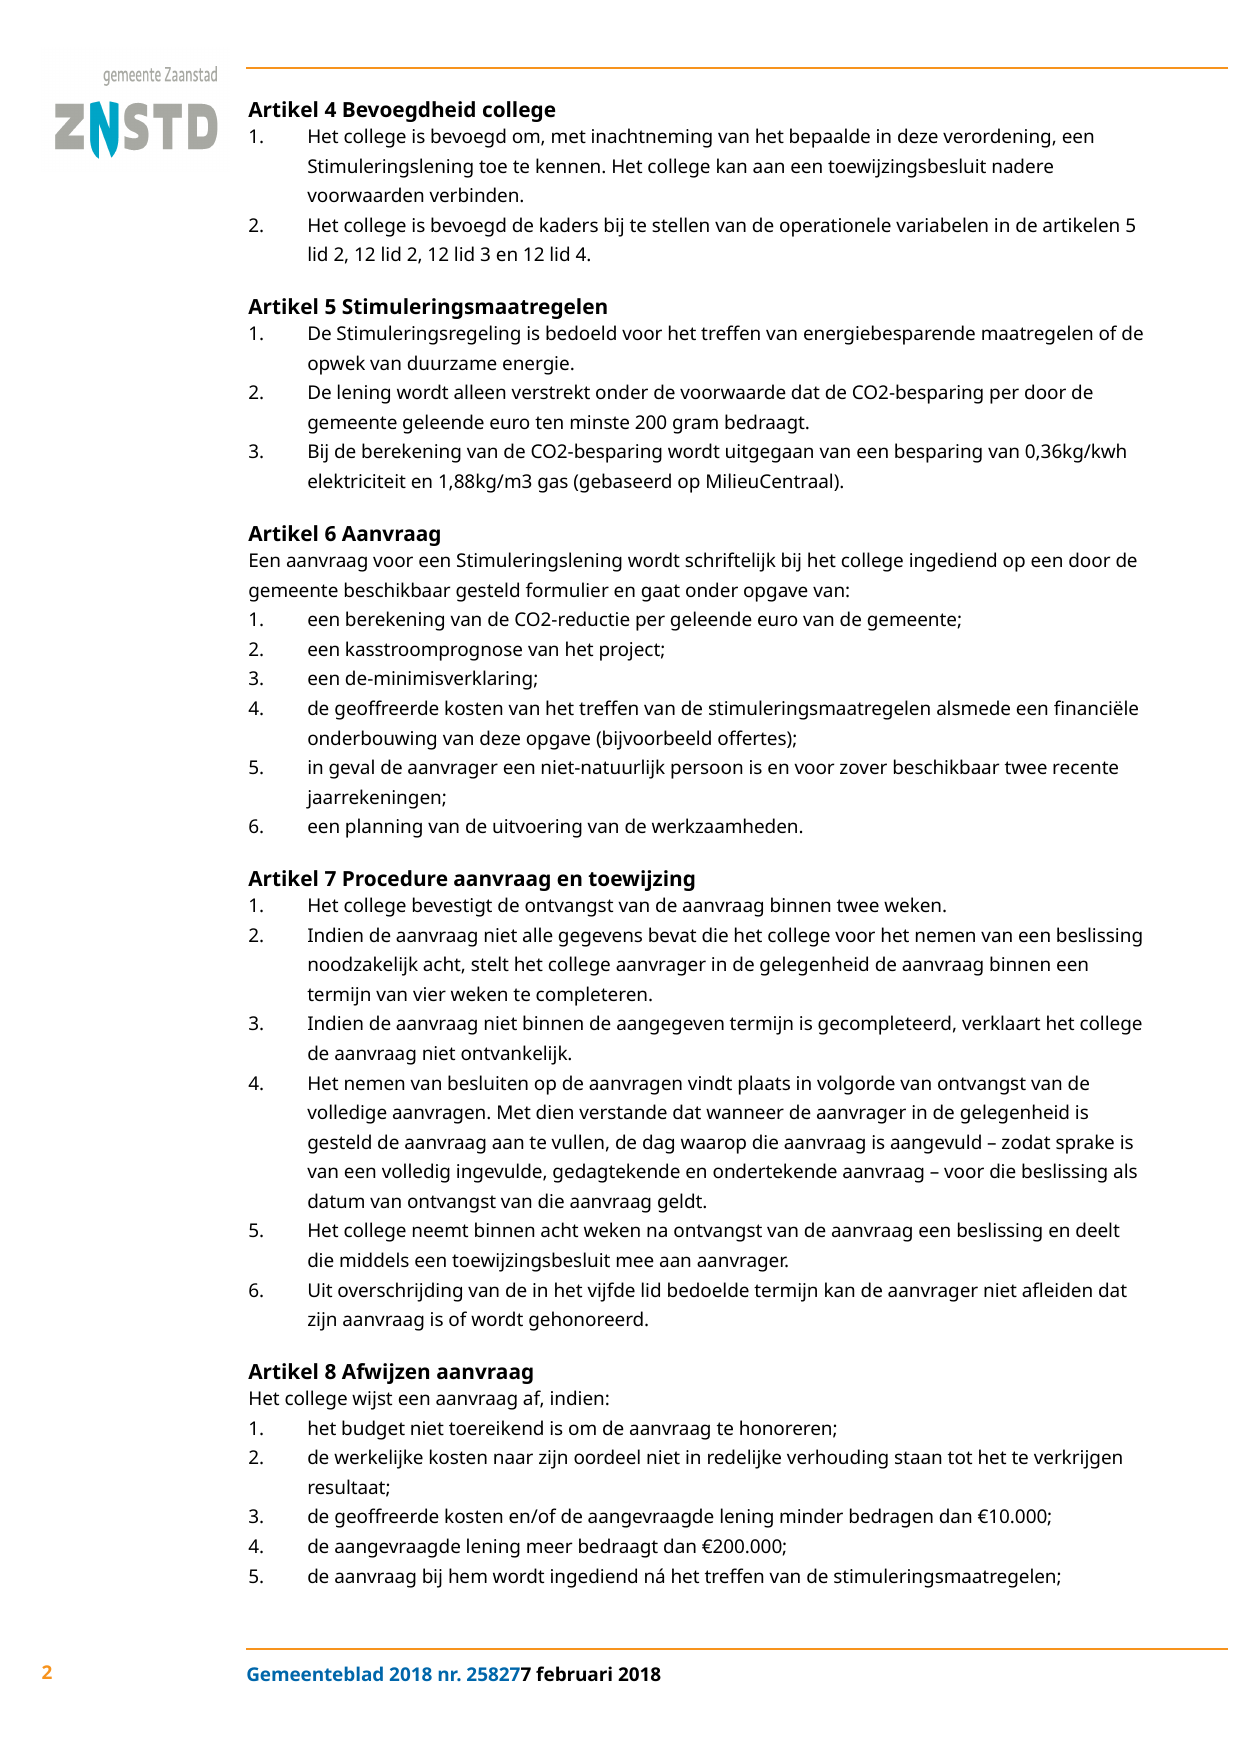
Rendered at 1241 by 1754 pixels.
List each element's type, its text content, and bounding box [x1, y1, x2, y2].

text Artikel 6 Aanvraag [248, 519, 1152, 547]
list de werkelijke kosten naar zijn oordeel niet in redelijke verhouding staan tot het te verkrijgen resultaat; [248, 1444, 1152, 1500]
list Het college bevestigt de ontvangst van de aanvraag binnen twee weken. [248, 892, 1152, 918]
list Het college is bevoegd om, met inachtneming van het bepaalde in deze verordening, een Stimuleringslening toe te kennen. Het college kan aan een toewijzingsbesluit nadere voorwaarden verbinden. [248, 123, 1152, 208]
list de geoffreerde kosten van het treffen van de stimuleringsmaatregelen alsmede een financiële onderbouwing van deze opgave (bijvoorbeeld offertes); [248, 695, 1152, 750]
list Het college neemt binnen acht weken na ontvangst van de aanvraag een beslissing en deelt die middels een toewijzingsbesluit mee aan aanvrager. [248, 1218, 1152, 1273]
list Het college is bevoegd de kaders bij te stellen van de operationele variabelen in de artikelen 5 lid 2, 12 lid 2, 12 lid 3 en 12 lid 4. [248, 212, 1152, 267]
list het budget niet toereikend is om de aanvraag te honoreren; [248, 1415, 1152, 1441]
list Het nemen van besluiten op de aanvragen vindt plaats in volgorde van ontvangst van de volledige aanvragen. Met dien verstande dat wanneer de aanvrager in de gelegenheid is gesteld de aanvraag aan te vullen, de dag waarop die aanvraag is aangevuld – zodat sprake is van een volledig ingevulde, gedagtekende en ondertekende aanvraag – voor die beslissing als datum van ontvangst van die aanvraag geldt. [248, 1070, 1152, 1214]
list Uit overschrijding van de in het vijfde lid bedoelde termijn kan de aanvrager niet afleiden dat zijn aanvraag is of wordt gehonoreerd. [248, 1277, 1152, 1332]
list de aangevraagde lening meer bedraagt dan €200.000; [248, 1533, 1152, 1559]
list een de-minimisverklaring; [248, 666, 1152, 691]
text Een aanvraag voor een Stimuleringslening wordt schriftelijk bij het college ingediend op een door de gemeente beschikbaar gesteld formulier en gaat onder opgave van: [248, 547, 1152, 602]
list De Stimuleringsregeling is bedoeld voor het treffen van energiebesparende maatregelen of de opwek van duurzame energie. [248, 320, 1152, 376]
list Bij de berekening van de CO2-besparing wordt uitgegaan van een besparing van 0,36kg/kwh elektriciteit en 1,88kg/m3 gas (gebaseerd op MilieuCentraal). [248, 439, 1152, 494]
list De lening wordt alleen verstrekt onder de voorwaarde dat de CO2-besparing per door de gemeente geleende euro ten minste 200 gram bedraagt. [248, 379, 1152, 435]
text Het college wijst een aanvraag af, indien: [248, 1385, 1152, 1411]
list Indien de aanvraag niet binnen de aangegeven termijn is gecompleteerd, verklaart het college de aanvraag niet ontvankelijk. [248, 1011, 1152, 1066]
picture [41, 47, 231, 172]
list in geval de aanvrager een niet-natuurlijk persoon is en voor zover beschikbaar twee recente jaarrekeningen; [248, 754, 1152, 809]
list de aanvraag bij hem wordt ingediend ná het treffen van de stimuleringsmaatregelen; [248, 1563, 1152, 1588]
text Artikel 8 Afwijzen aanvraag [248, 1357, 1152, 1385]
list een berekening van de CO2-reductie per geleende euro van de gemeente; [248, 606, 1152, 632]
text Artikel 4 Bevoegdheid college [248, 95, 1152, 123]
list een planning van de uitvoering van de werkzaamheden. [248, 813, 1152, 839]
text Artikel 7 Procedure aanvraag en toewijzing [248, 864, 1152, 892]
list de geoffreerde kosten en/of de aangevraagde lening minder bedragen dan €10.000; [248, 1504, 1152, 1529]
list Indien de aanvraag niet alle gegevens bevat die het college voor het nemen van een beslissing noodzakelijk acht, stelt het college aanvrager in de gelegenheid de aanvraag binnen een termijn van vier weken te completeren. [248, 922, 1152, 1007]
text Artikel 5 Stimuleringsmaatregelen [248, 292, 1152, 320]
list een kasstroomprognose van het project; [248, 636, 1152, 662]
